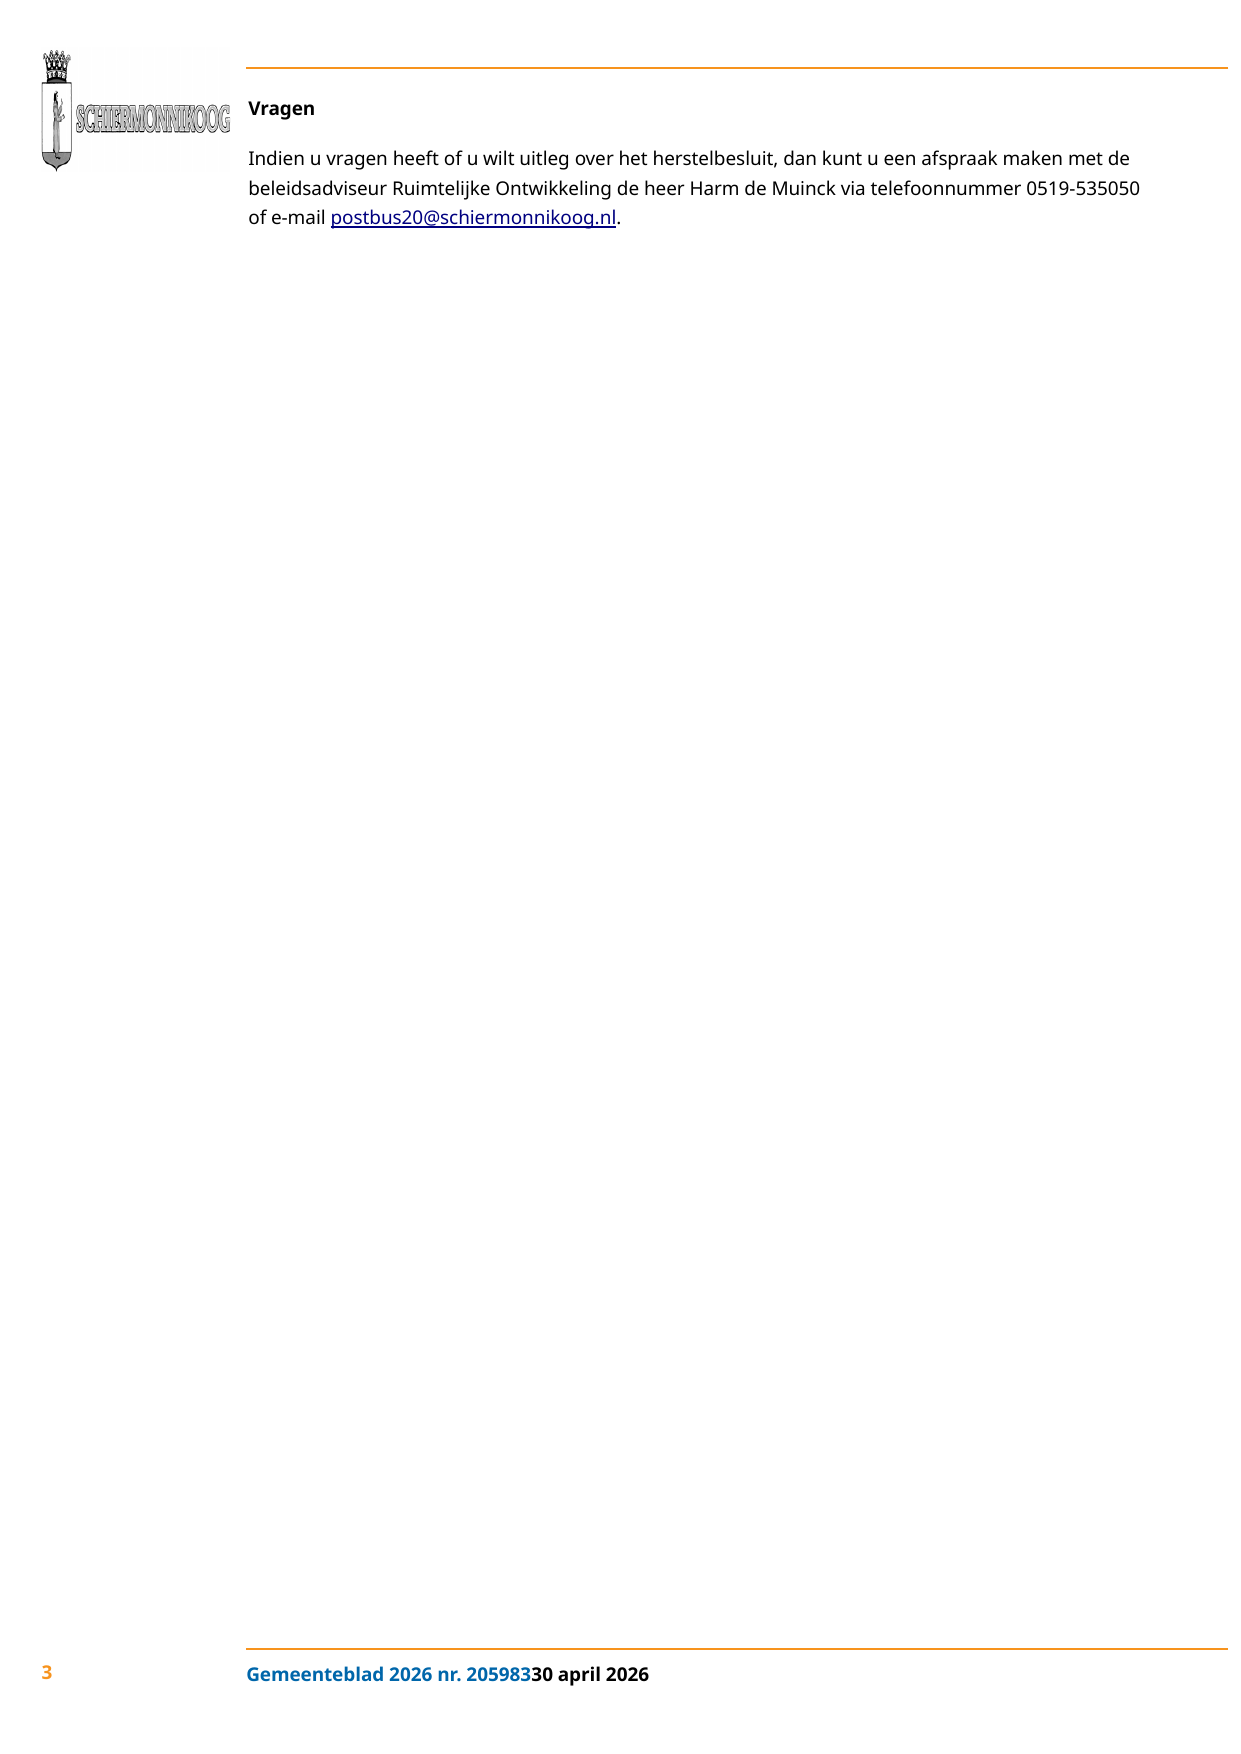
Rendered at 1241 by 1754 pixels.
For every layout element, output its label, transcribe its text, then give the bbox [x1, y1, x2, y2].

text Indien u vragen heeft of u wilt uitleg over het herstelbesluit, dan kunt u een afspraak maken met de beleidsadviseur Ruimtelijke Ontwikkeling de heer Harm de Muinck via telefoonnummer 0519-535050 of e-mail postbus20@schiermonnikoog.nl. [248, 145, 1152, 230]
picture [41, 47, 231, 172]
text Vragen [248, 95, 1152, 121]
